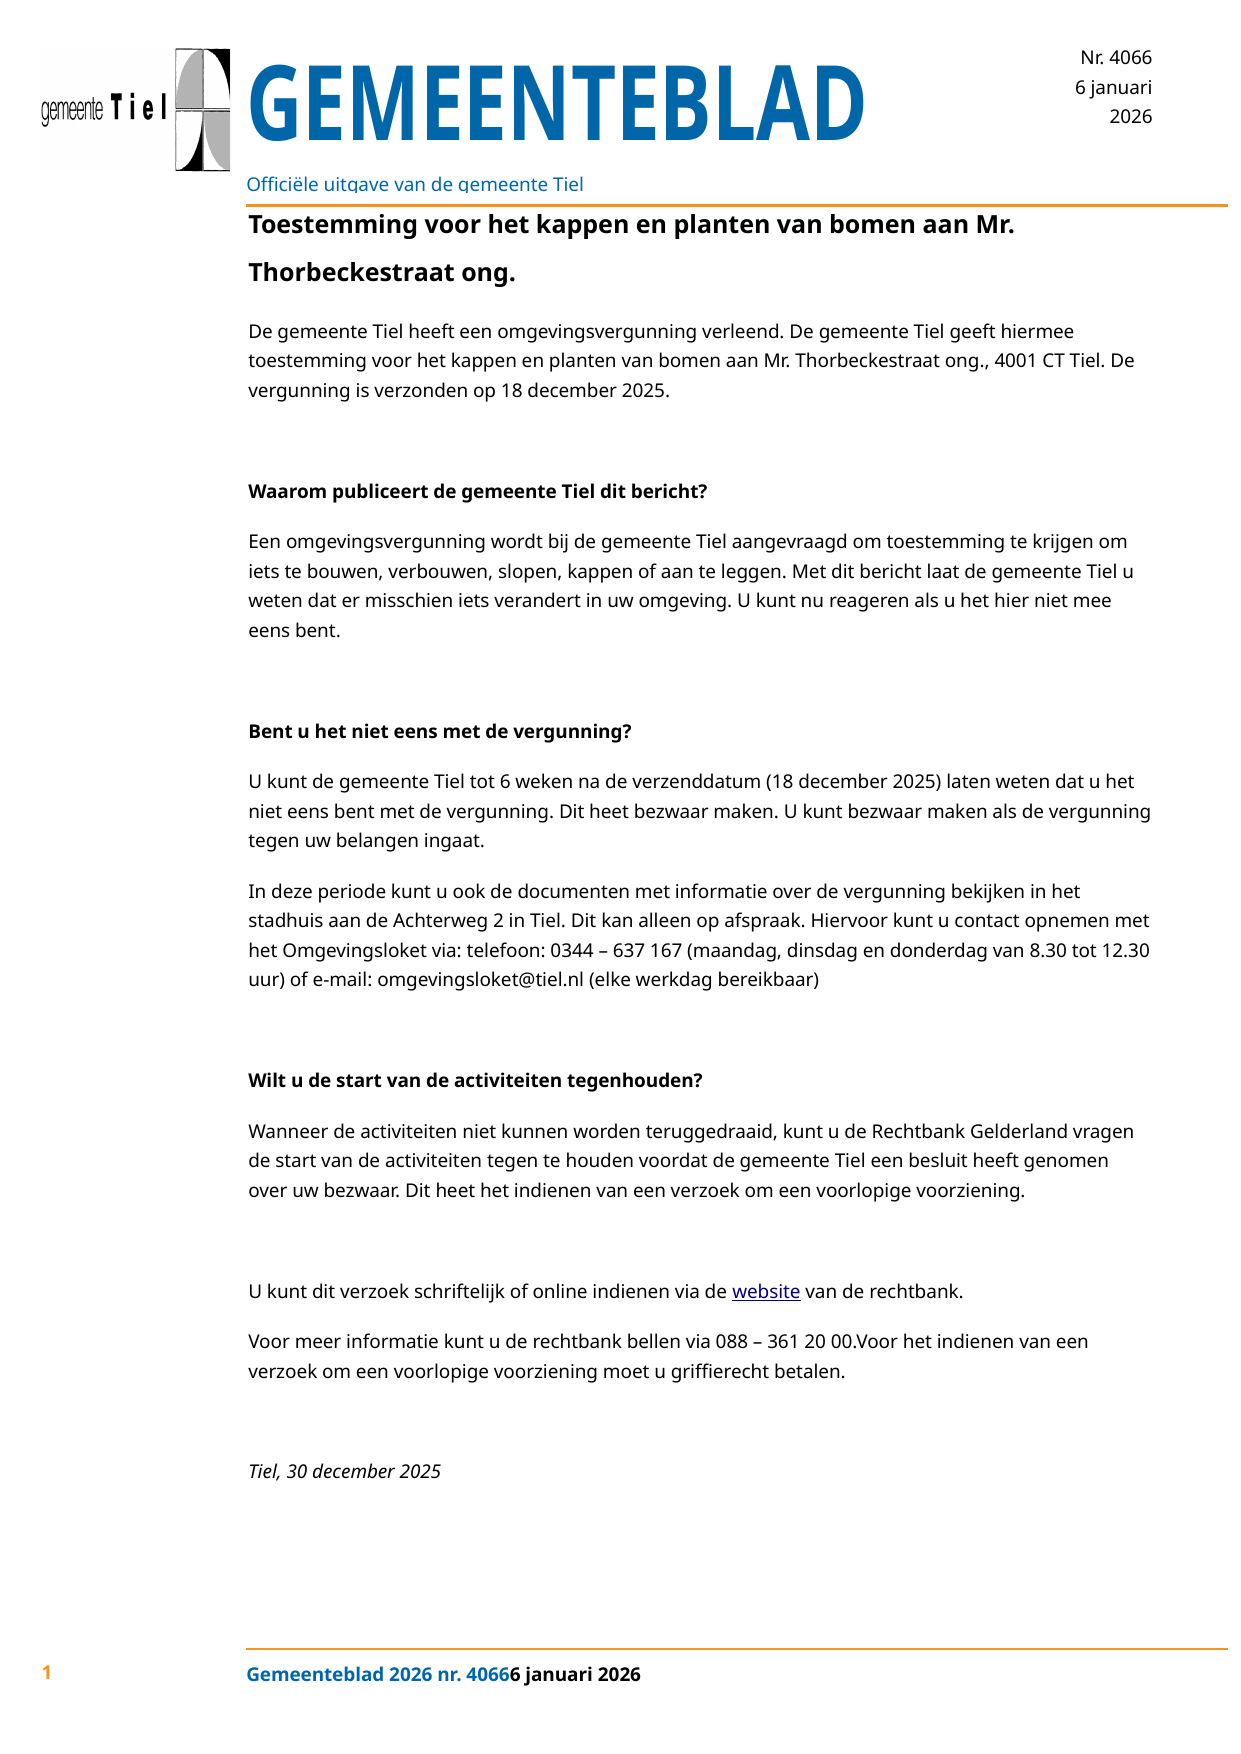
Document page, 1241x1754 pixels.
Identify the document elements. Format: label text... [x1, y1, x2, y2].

picture [41, 47, 231, 172]
text Wanneer de activiteiten niet kunnen worden teruggedraaid, kunt u de Rechtbank Gelderland vragen de start van de activiteiten tegen te houden voordat de gemeente Tiel een besluit heeft genomen over uw bezwaar. Dit heet het indienen van een verzoek om een voorlopige voorziening. [248, 1118, 1152, 1203]
text Voor meer informatie kunt u de rechtbank bellen via 088 – 361 20 00.Voor het indienen van een verzoek om een voorlopige voorziening moet u griffierecht betalen. [248, 1328, 1152, 1384]
text Een omgevingsvergunning wordt bij de gemeente Tiel aangevraagd om toestemming te krijgen om iets te bouwen, verbouwen, slopen, kappen of aan te leggen. Met dit bericht laat de gemeente Tiel u weten dat er misschien iets verandert in uw omgeving. U kunt nu reageren als u het hier niet mee eens bent. [248, 528, 1152, 643]
text Toestemming voor het kappen en planten van bomen aan Mr. Thorbeckestraat ong. [248, 207, 1152, 288]
text U kunt de gemeente Tiel tot 6 weken na de verzenddatum (18 december 2025) laten weten dat u het niet eens bent met de vergunning. Dit heet bezwaar maken. U kunt bezwaar maken als de vergunning tegen uw belangen ingaat. [248, 768, 1152, 853]
text Waarom publiceert de gemeente Tiel dit bericht? [248, 478, 1152, 504]
text Wilt u de start van de activiteiten tegenhouden? [248, 1067, 1152, 1093]
text Tiel, 30 december 2025 [248, 1459, 1152, 1484]
text In deze periode kunt u ook de documenten met informatie over de vergunning bekijken in het stadhuis aan de Achterweg 2 in Tiel. Dit kan alleen op afspraak. Hiervoor kunt u contact opnemen met het Omgevingsloket via: telefoon: 0344 – 637 167 (maandag, dinsdag en donderdag van 8.30 tot 12.30 uur) of e‑mail: omgevingsloket@tiel.nl (elke werkdag bereikbaar) [248, 878, 1152, 992]
text U kunt dit verzoek schriftelijk of online indienen via de website van de rechtbank. [248, 1278, 1152, 1304]
text Bent u het niet eens met de vergunning? [248, 718, 1152, 744]
text De gemeente Tiel heeft een omgevingsvergunning verleend. De gemeente Tiel geeft hiermee toestemming voor het kappen en planten van bomen aan Mr. Thorbeckestraat ong., 4001 CT Tiel. De vergunning is verzonden op 18 december 2025. [248, 318, 1152, 403]
